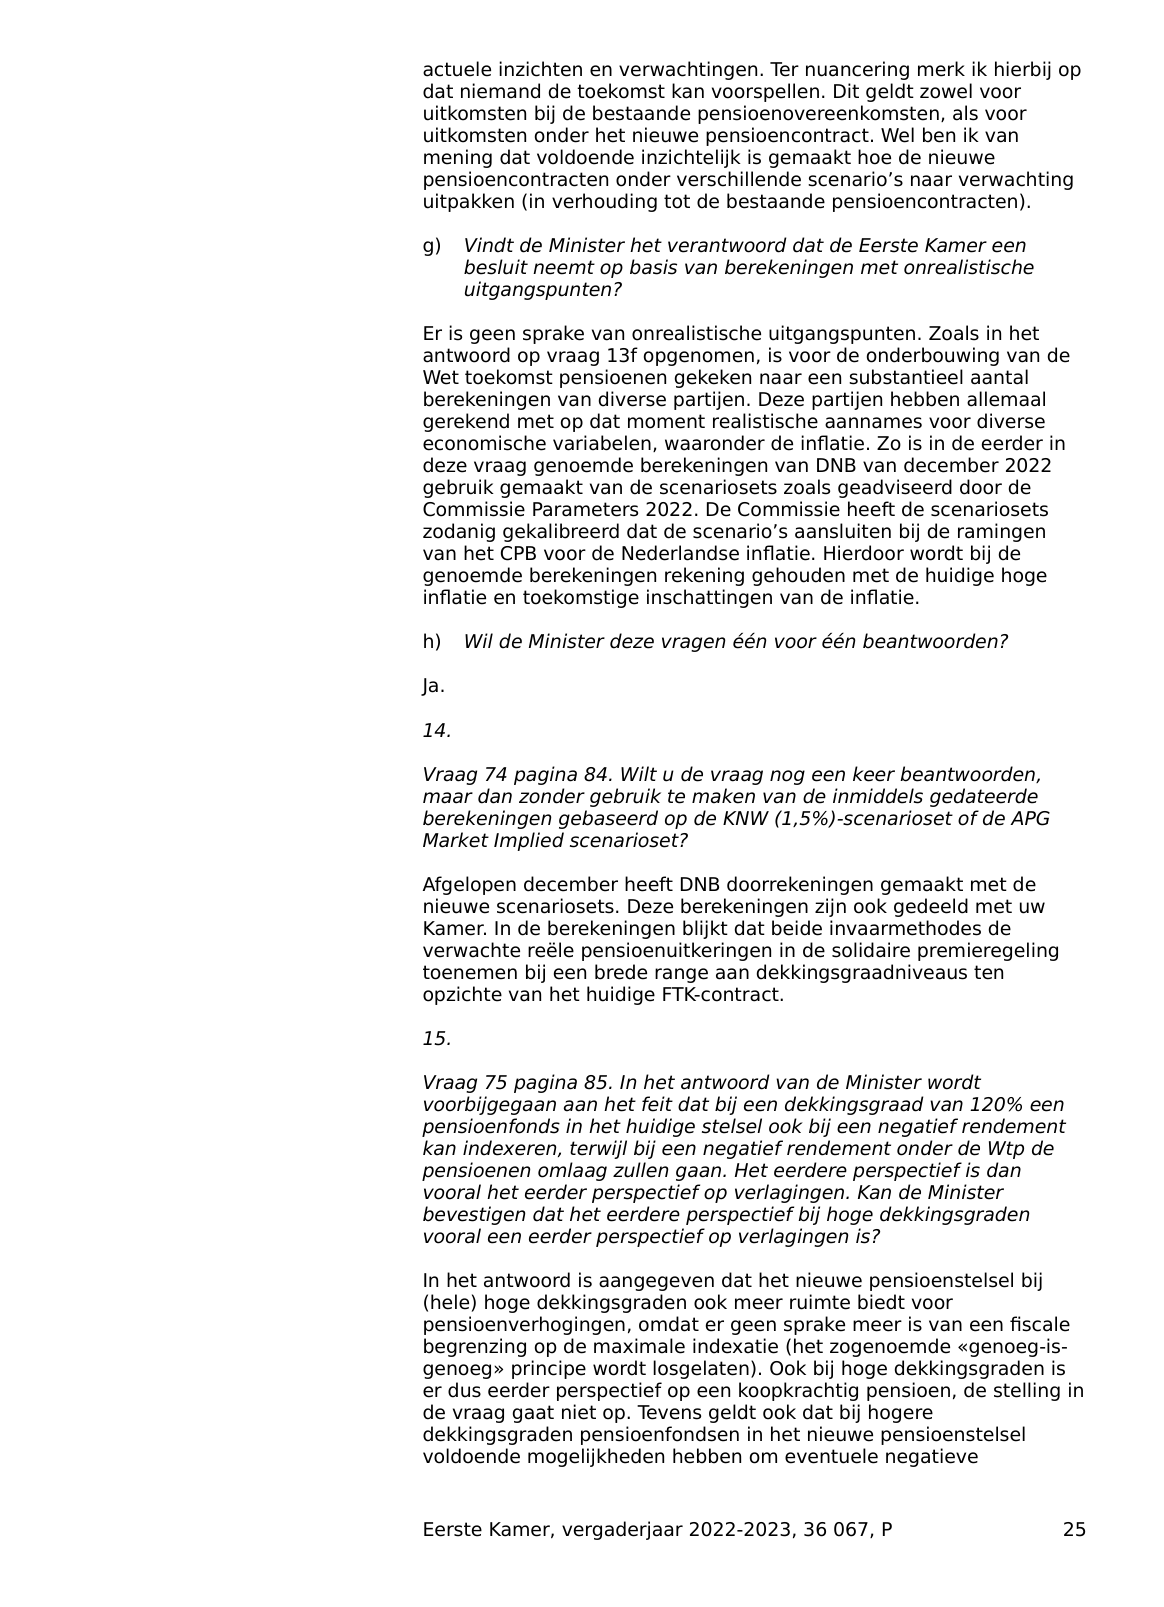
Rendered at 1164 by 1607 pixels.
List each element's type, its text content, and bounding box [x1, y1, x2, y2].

text Ja. [422, 675, 1087, 697]
text Afgelopen december heeft DNB doorrekeningen gemaakt met de nieuwe scenariosets. Deze berekeningen zijn ook gedeeld met uw Kamer. In de berekeningen blijkt dat beide invaarmethodes de verwachte reële pensioenuitkeringen in de solidaire premieregeling toenemen bij een brede range aan dekkingsgraadniveaus ten opzichte van het huidige FTK-contract. [422, 874, 1087, 1006]
text actuele inzichten en verwachtingen. Ter nuancering merk ik hierbij op dat niemand de toekomst kan voorspellen. Dit geldt zowel voor uitkomsten bij de bestaande pensioenovereenkomsten, als voor uitkomsten onder het nieuwe pensioencontract. Wel ben ik van mening dat voldoende inzichtelijk is gemaakt hoe de nieuwe pensioencontracten onder verschillende scenario’s naar verwachting uitpakken (in verhouding tot de bestaande pensioencontracten). [422, 59, 1087, 213]
text Vraag 74 pagina 84. Wilt u de vraag nog een keer beantwoorden, maar dan zonder gebruik te maken van de inmiddels gedateerde berekeningen gebaseerd op de KNW (1,5%)-scenarioset of de APG Market Implied scenarioset? [422, 764, 1087, 852]
subtitle 15. [422, 1028, 1087, 1050]
text Vraag 75 pagina 85. In het antwoord van de Minister wordt voorbijgegaan aan het feit dat bij een dekkingsgraad van 120% een pensioenfonds in het huidige stelsel ook bij een negatief rendement kan indexeren, terwijl bij een negatief rendement onder de Wtp de pensioenen omlaag zullen gaan. Het eerdere perspectief is dan vooral het eerder perspectief op verlagingen. Kan de Minister bevestigen dat het eerdere perspectief bij hoge dekkingsgraden vooral een eerder perspectief op verlagingen is? [422, 1072, 1087, 1248]
text g) Vindt de Minister het verantwoord dat de Eerste Kamer een besluit neemt op basis van berekeningen met onrealistische uitgangspunten? [422, 235, 1087, 301]
text Er is geen sprake van onrealistische uitgangspunten. Zoals in het antwoord op vraag 13f opgenomen, is voor de onderbouwing van de Wet toekomst pensioenen gekeken naar een substantieel aantal berekeningen van diverse partijen. Deze partijen hebben allemaal gerekend met op dat moment realistische aannames voor diverse economische variabelen, waaronder de inflatie. Zo is in de eerder in deze vraag genoemde berekeningen van DNB van december 2022 gebruik gemaakt van de scenariosets zoals geadviseerd door de Commissie Parameters 2022. De Commissie heeft de scenariosets zodanig gekalibreerd dat de scenario’s aansluiten bij de ramingen van het CPB voor de Nederlandse inflatie. Hierdoor wordt bij de genoemde berekeningen rekening gehouden met de huidige hoge inflatie en toekomstige inschattingen van de inflatie. [422, 323, 1087, 609]
text h) Wil de Minister deze vragen één voor één beantwoorden? [422, 631, 1087, 653]
text In het antwoord is aangegeven dat het nieuwe pensioenstelsel bij (hele) hoge dekkingsgraden ook meer ruimte biedt voor pensioenverhogingen, omdat er geen sprake meer is van een fiscale begrenzing op de maximale indexatie (het zogenoemde «genoeg-is-genoeg» principe wordt losgelaten). Ook bij hoge dekkingsgraden is er dus eerder perspectief op een koopkrachtig pensioen, de stelling in de vraag gaat niet op. Tevens geldt ook dat bij hogere dekkingsgraden pensioenfondsen in het nieuwe pensioenstelsel voldoende mogelijkheden hebben om eventuele negatieve [422, 1270, 1087, 1468]
subtitle 14. [422, 719, 1087, 741]
